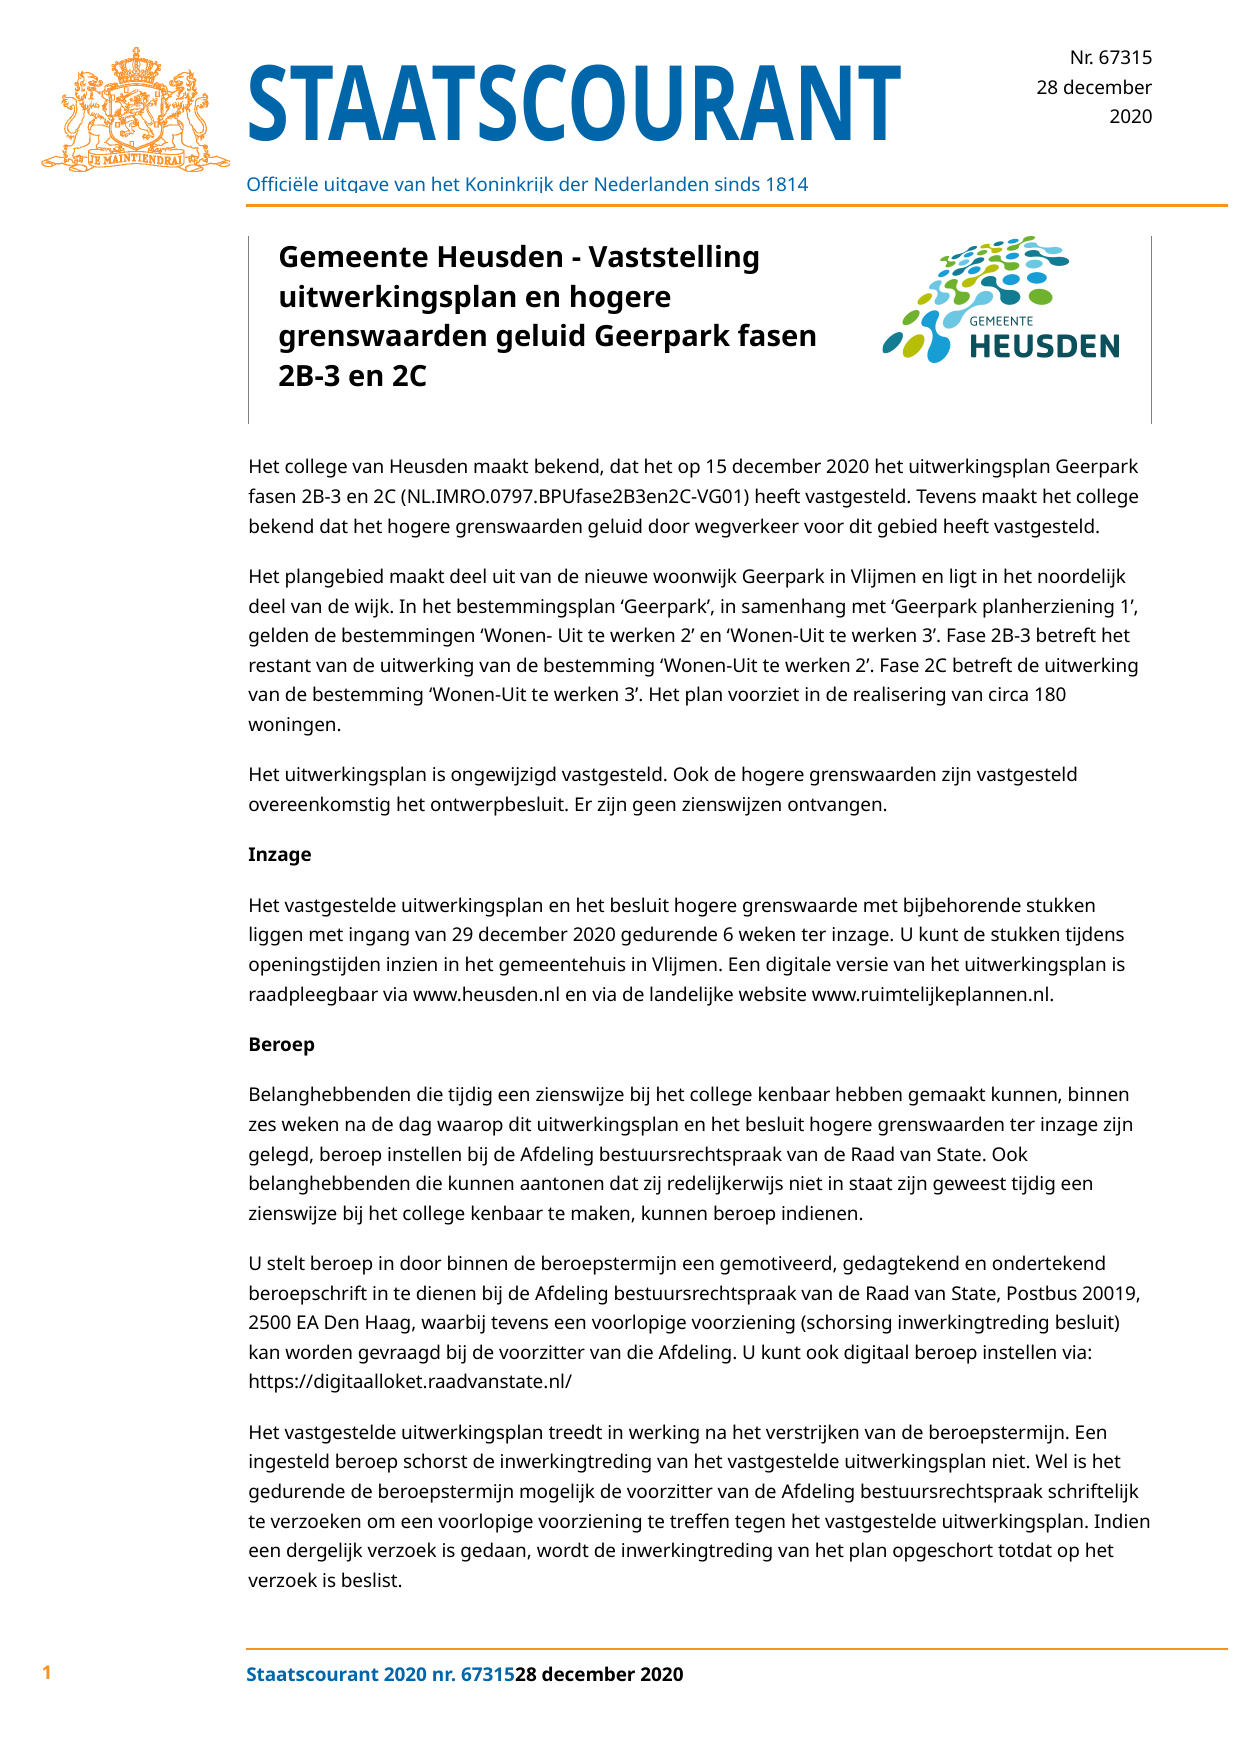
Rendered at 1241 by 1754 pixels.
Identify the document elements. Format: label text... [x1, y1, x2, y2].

text Het plangebied maakt deel uit van de nieuwe woonwijk Geerpark in Vlijmen en ligt in het noordelijk deel van de wijk. In het bestemmingsplan ‘Geerpark’, in samenhang met ‘Geerpark planherziening 1’, gelden de bestemmingen ‘Wonen- Uit te werken 2’ en ‘Wonen-Uit te werken 3’. Fase 2B-3 betreft het restant van de uitwerking van de bestemming ‘Wonen-Uit te werken 2’. Fase 2C betreft de uitwerking van de bestemming ‘Wonen-Uit te werken 3’. Het plan voorziet in de realisering van circa 180 woningen. [248, 563, 1152, 737]
text Het uitwerkingsplan is ongewijzigd vastgesteld. Ook de hogere grenswaarden zijn vastgesteld overeenkomstig het ontwerpbesluit. Er zijn geen zienswijzen ontvangen. [248, 762, 1152, 817]
picture [41, 47, 231, 172]
text U stelt beroep in door binnen de beroepstermijn een gemotiveerd, gedagtekend en ondertekend beroepschrift in te dienen bij de Afdeling bestuursrechtspraak van de Raad van State, Postbus 20019, 2500 EA Den Haag, waarbij tevens een voorlopige voorziening (schorsing inwerkingtreding besluit) kan worden gevraagd bij de voorzitter van die Afdeling. U kunt ook digitaal beroep instellen via: https://digitaalloket.raadvanstate.nl/ [248, 1250, 1152, 1394]
table_header Gemeente Heusden - Vaststelling uitwerkingsplan en hogere grenswaarden geluid Geerpark fasen 2B-3 en 2C [249, 236, 850, 424]
text Het vastgestelde uitwerkingsplan en het besluit hogere grenswaarde met bijbehorende stukken liggen met ingang van 29 december 2020 gedurende 6 weken ter inzage. U kunt de stukken tijdens openingstijden inzien in het gemeentehuis in Vlijmen. Een digitale versie van het uitwerkingsplan is raadpleegbaar via www.heusden.nl en via de landelijke website www.ruimtelijkeplannen.nl. [248, 892, 1152, 1006]
picture [882, 236, 1119, 363]
text Beroep [248, 1031, 1152, 1057]
text Het college van Heusden maakt bekend, dat het op 15 december 2020 het uitwerkingsplan Geerpark fasen 2B-3 en 2C (NL.IMRO.0797.BPUfase2B3en2C-VG01) heeft vastgesteld. Tevens maakt het college bekend dat het hogere grenswaarden geluid door wegverkeer voor dit gebied heeft vastgesteld. [248, 454, 1152, 538]
text Belanghebbenden die tijdig een zienswijze bij het college kenbaar hebben gemaakt kunnen, binnen zes weken na de dag waarop dit uitwerkingsplan en het besluit hogere grenswaarden ter inzage zijn gelegd, beroep instellen bij de Afdeling bestuursrechtspraak van de Raad van State. Ook belanghebbenden die kunnen aantonen dat zij redelijkerwijs niet in staat zijn geweest tijdig een zienswijze bij het college kenbaar te maken, kunnen beroep indienen. [248, 1082, 1152, 1226]
table_header [850, 236, 1151, 424]
text Het vastgestelde uitwerkingsplan treedt in werking na het verstrijken van de beroepstermijn. Een ingesteld beroep schorst de inwerkingtreding van het vastgestelde uitwerkingsplan niet. Wel is het gedurende de beroepstermijn mogelijk de voorzitter van de Afdeling bestuursrechtspraak schriftelijk te verzoeken om een voorlopige voorziening te treffen tegen het vastgestelde uitwerkingsplan. Indien een dergelijk verzoek is gedaan, wordt de inwerkingtreding van het plan opgeschort totdat op het verzoek is beslist. [248, 1419, 1152, 1593]
text Inzage [248, 842, 1152, 867]
